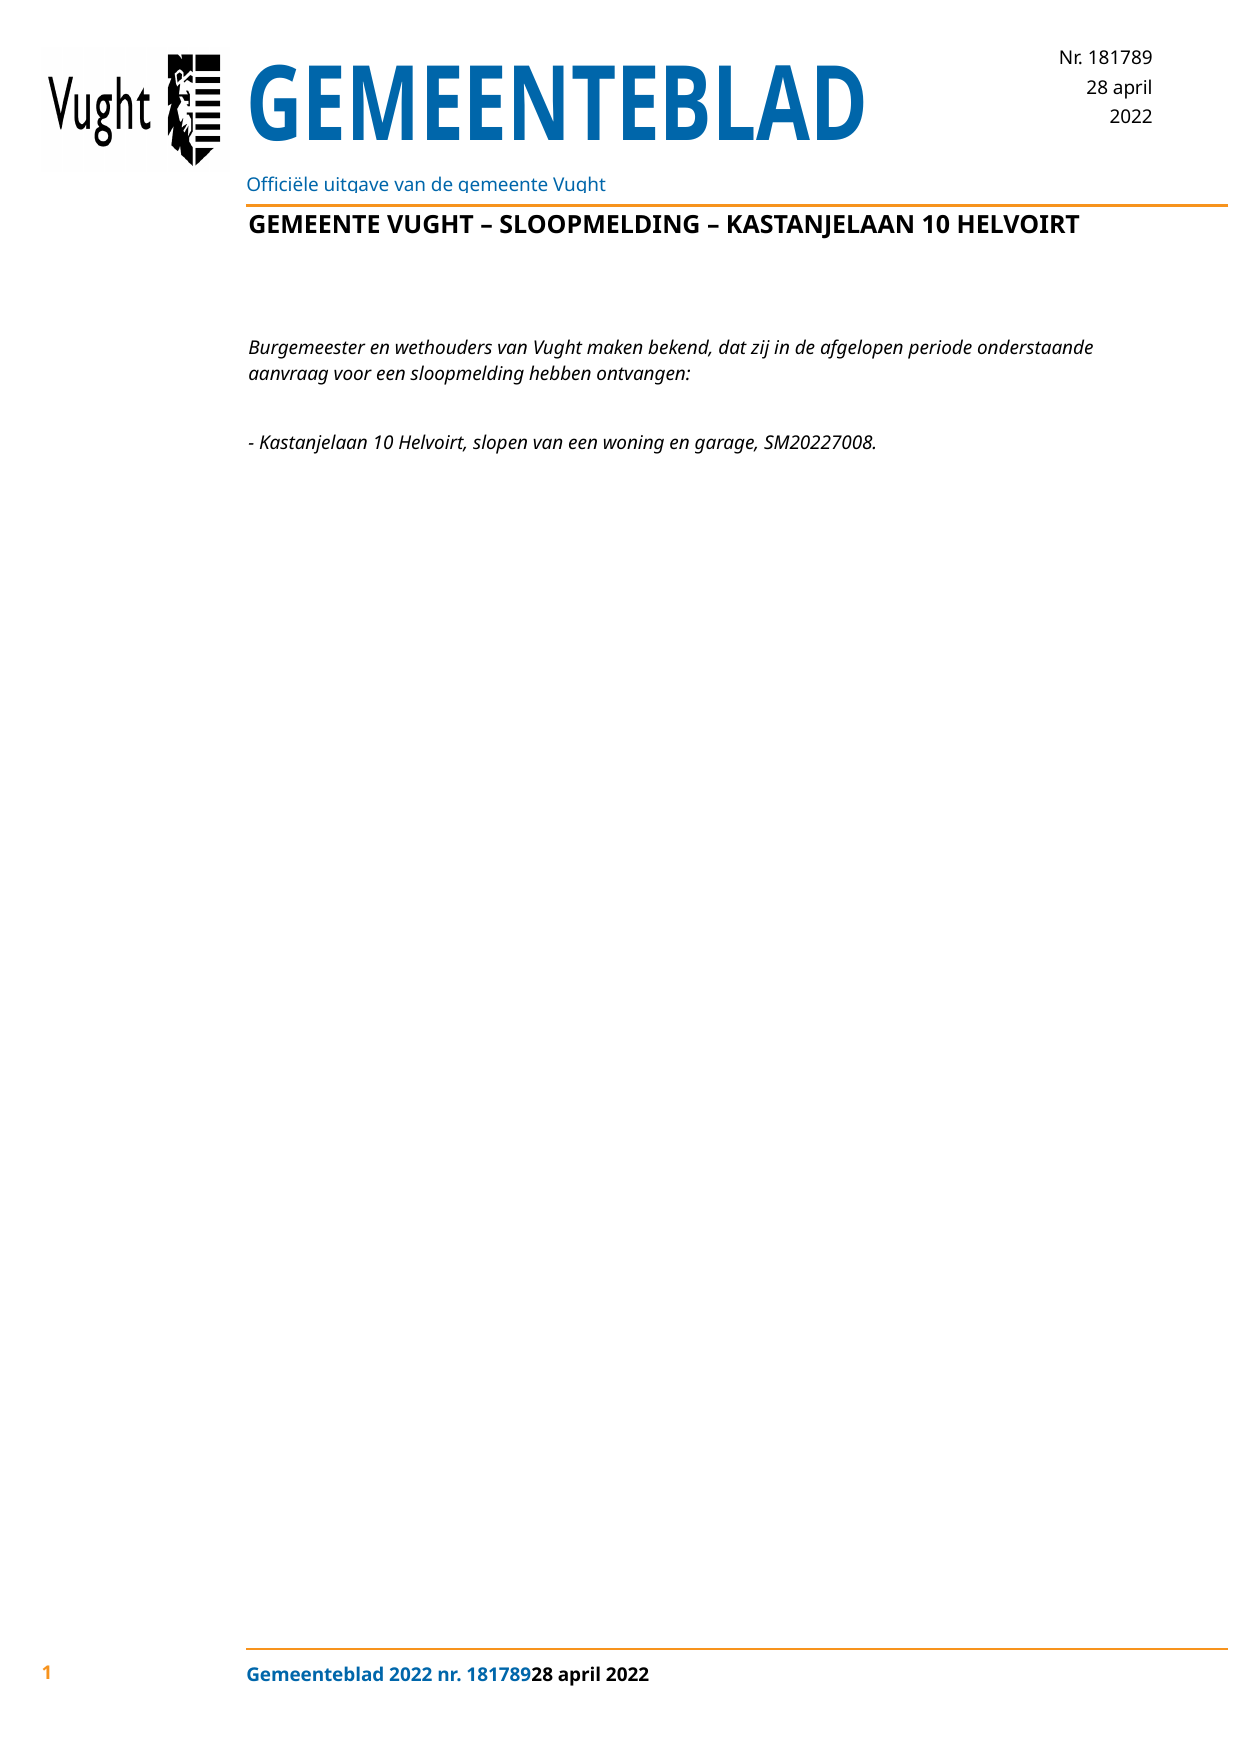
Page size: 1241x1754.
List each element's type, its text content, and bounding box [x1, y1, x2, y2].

text Burgemeester en wethouders van Vught maken bekend, dat zij in de afgelopen periode onderstaande aanvraag voor een sloopmelding hebben ontvangen: [248, 334, 1152, 386]
text GEMEENTE VUGHT – SLOOPMELDING – KASTANJELAAN 10 HELVOIRT [248, 207, 1152, 241]
text - Kastanjelaan 10 Helvoirt, slopen van een woning en garage, SM20227008. [248, 429, 1152, 454]
picture [41, 47, 231, 172]
